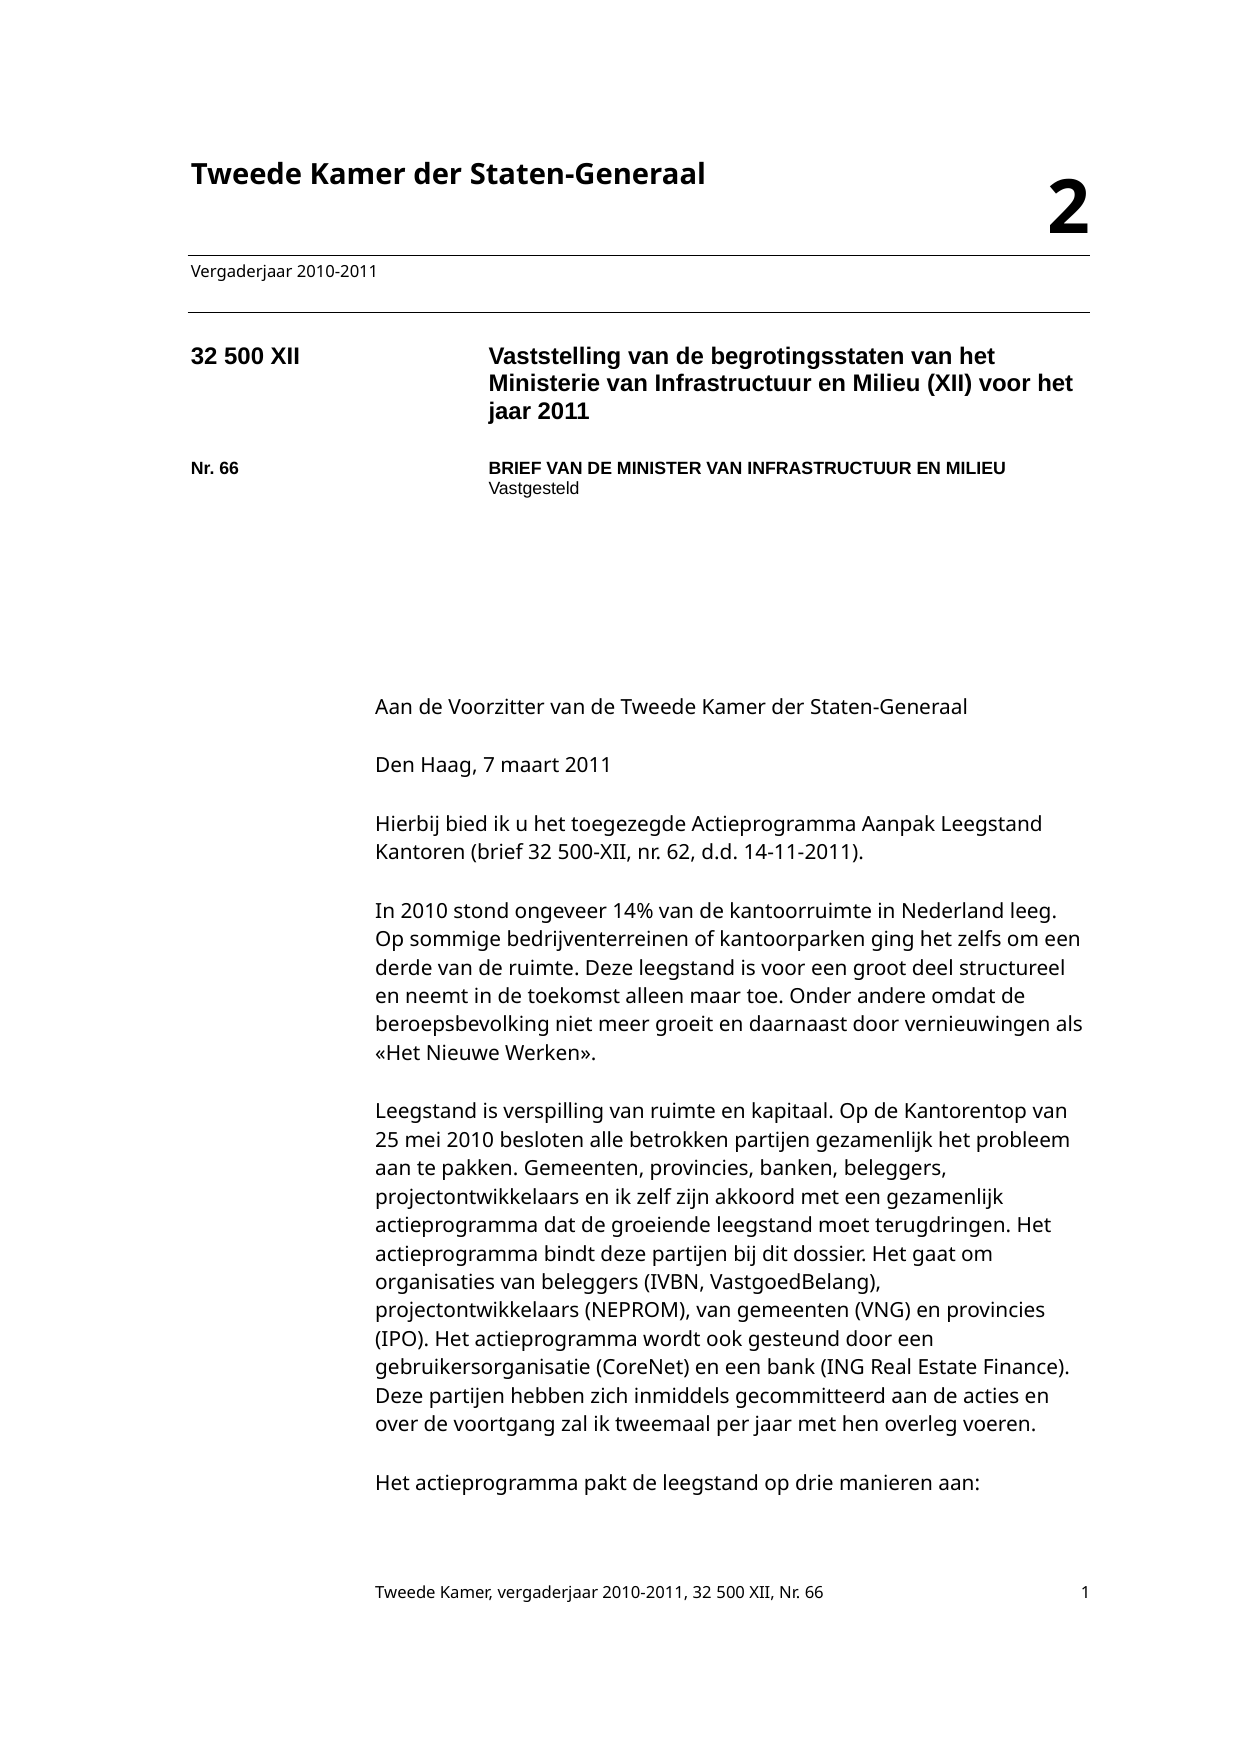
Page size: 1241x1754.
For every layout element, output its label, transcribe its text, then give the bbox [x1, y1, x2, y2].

text Leegstand is verspilling van ruimte en kapitaal. Op de Kantorentop van 25 mei 2010 besloten alle betrokken partijen gezamenlijk het probleem aan te pakken. Gemeenten, provincies, banken, beleggers, projectontwikkelaars en ik zelf zijn akkoord met een gezamenlijk actieprogramma dat de groeiende leegstand moet terugdringen. Het actieprogramma bindt deze partijen bij dit dossier. Het gaat om organisaties van beleggers (IVBN, VastgoedBelang), projectontwikkelaars (NEPROM), van gemeenten (VNG) en provincies (IPO). Het actieprogramma wordt ook gesteund door een gebruikersorganisatie (CoreNet) en een bank (ING Real Estate Finance). Deze partijen hebben zich inmiddels gecommitteerd aan de acties en over de voortgang zal ik tweemaal per jaar met hen overleg voeren. [375, 1096, 1090, 1438]
text Hierbij bied ik u het toegezegde Actieprogramma Aanpak Leegstand Kantoren (brief 32 500-XII, nr. 62, d.d. 14-11-2011). [375, 809, 1090, 866]
text Aan de Voorzitter van de Tweede Kamer der Staten-Generaal [375, 692, 1090, 721]
text Het actieprogramma pakt de leegstand op drie manieren aan: [375, 1468, 1090, 1496]
table_cell 32 500 XII [188, 339, 485, 454]
table_cell Nr. 66 [188, 455, 485, 573]
table_cell BRIEF VAN DE MINISTER VAN INFRASTRUCTUUR EN MILIEU Vastgesteld [485, 455, 1090, 573]
table_header Tweede Kamer der Staten-Generaal [188, 150, 909, 255]
text Den Haag, 7 maart 2011 [375, 751, 1090, 779]
table_header 2 [910, 150, 1090, 255]
table_cell [188, 313, 485, 339]
text In 2010 stond ongeveer 14% van de kantoorruimte in Nederland leeg. Op sommige bedrijventerreinen of kantoorparken ging het zelfs om een derde van de ruimte. Deze leegstand is voor een groot deel structureel en neemt in de toekomst alleen maar toe. Onder andere omdat de beroepsbevolking niet meer groeit en daarnaast door vernieuwingen als «Het Nieuwe Werken». [375, 896, 1090, 1066]
table_cell [485, 313, 1090, 339]
table_cell Vaststelling van de begrotingsstaten van het Ministerie van Infrastructuur en Milieu (XII) voor het jaar 2011 [485, 339, 1090, 454]
table_cell Vergaderjaar 2010-2011 [188, 256, 485, 312]
table_cell [485, 256, 1090, 312]
